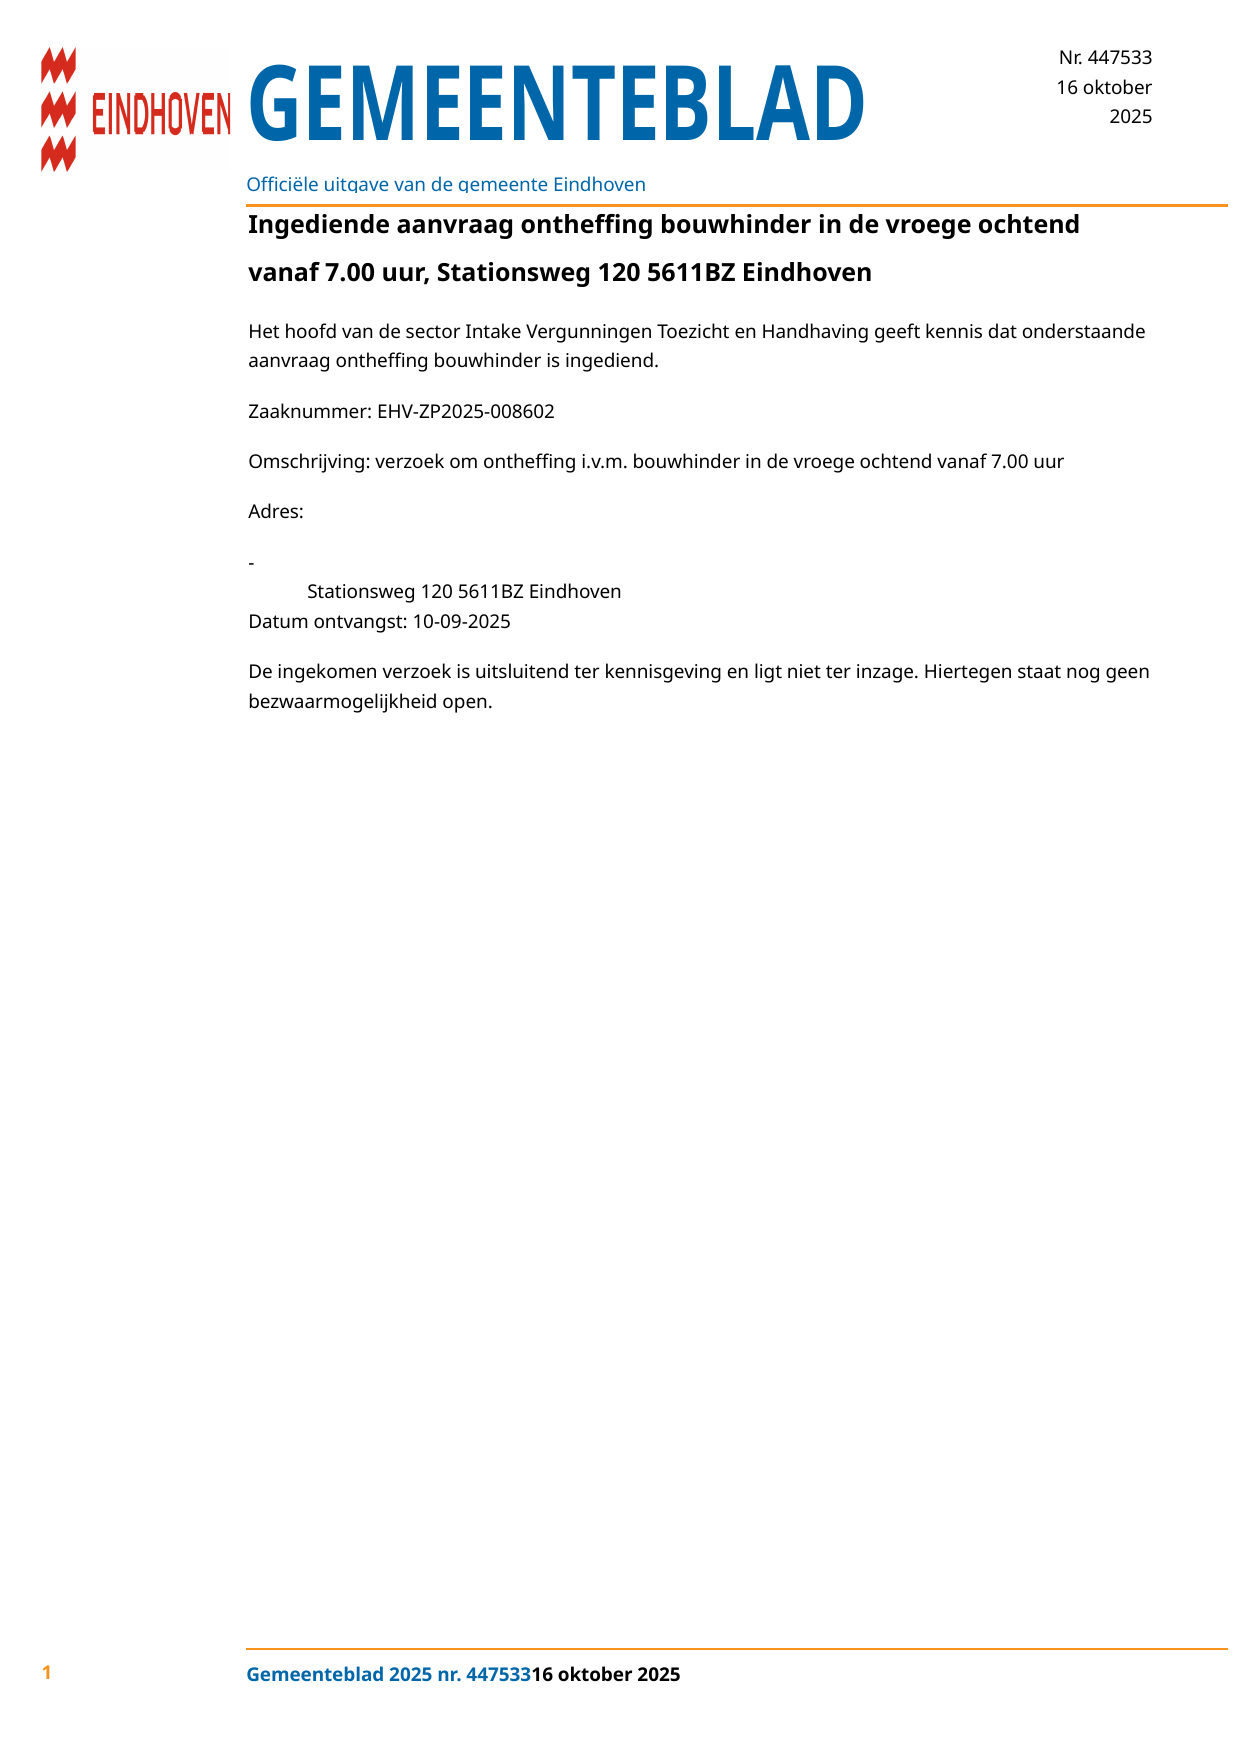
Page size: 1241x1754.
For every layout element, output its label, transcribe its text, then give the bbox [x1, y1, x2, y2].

text Omschrijving: verzoek om ontheffing i.v.m. bouwhinder in de vroege ochtend vanaf 7.00 uur [248, 448, 1152, 474]
text Het hoofd van de sector Intake Vergunningen Toezicht en Handhaving geeft kennis dat onderstaande aanvraag ontheffing bouwhinder is ingediend. [248, 318, 1152, 373]
text Datum ontvangst: 10-09-2025 [248, 608, 1152, 634]
text Zaaknummer: EHV-ZP2025-008602 [248, 398, 1152, 424]
text Ingediende aanvraag ontheffing bouwhinder in de vroege ochtend vanaf 7.00 uur, Stationsweg 120 5611BZ Eindhoven [248, 207, 1152, 288]
picture [41, 47, 231, 172]
list Stationsweg 120 5611BZ Eindhoven [248, 579, 1152, 604]
text De ingekomen verzoek is uitsluitend ter kennisgeving en ligt niet ter inzage. Hiertegen staat nog geen bezwaarmogelijkheid open. [248, 659, 1152, 714]
text Adres: [248, 499, 1152, 524]
